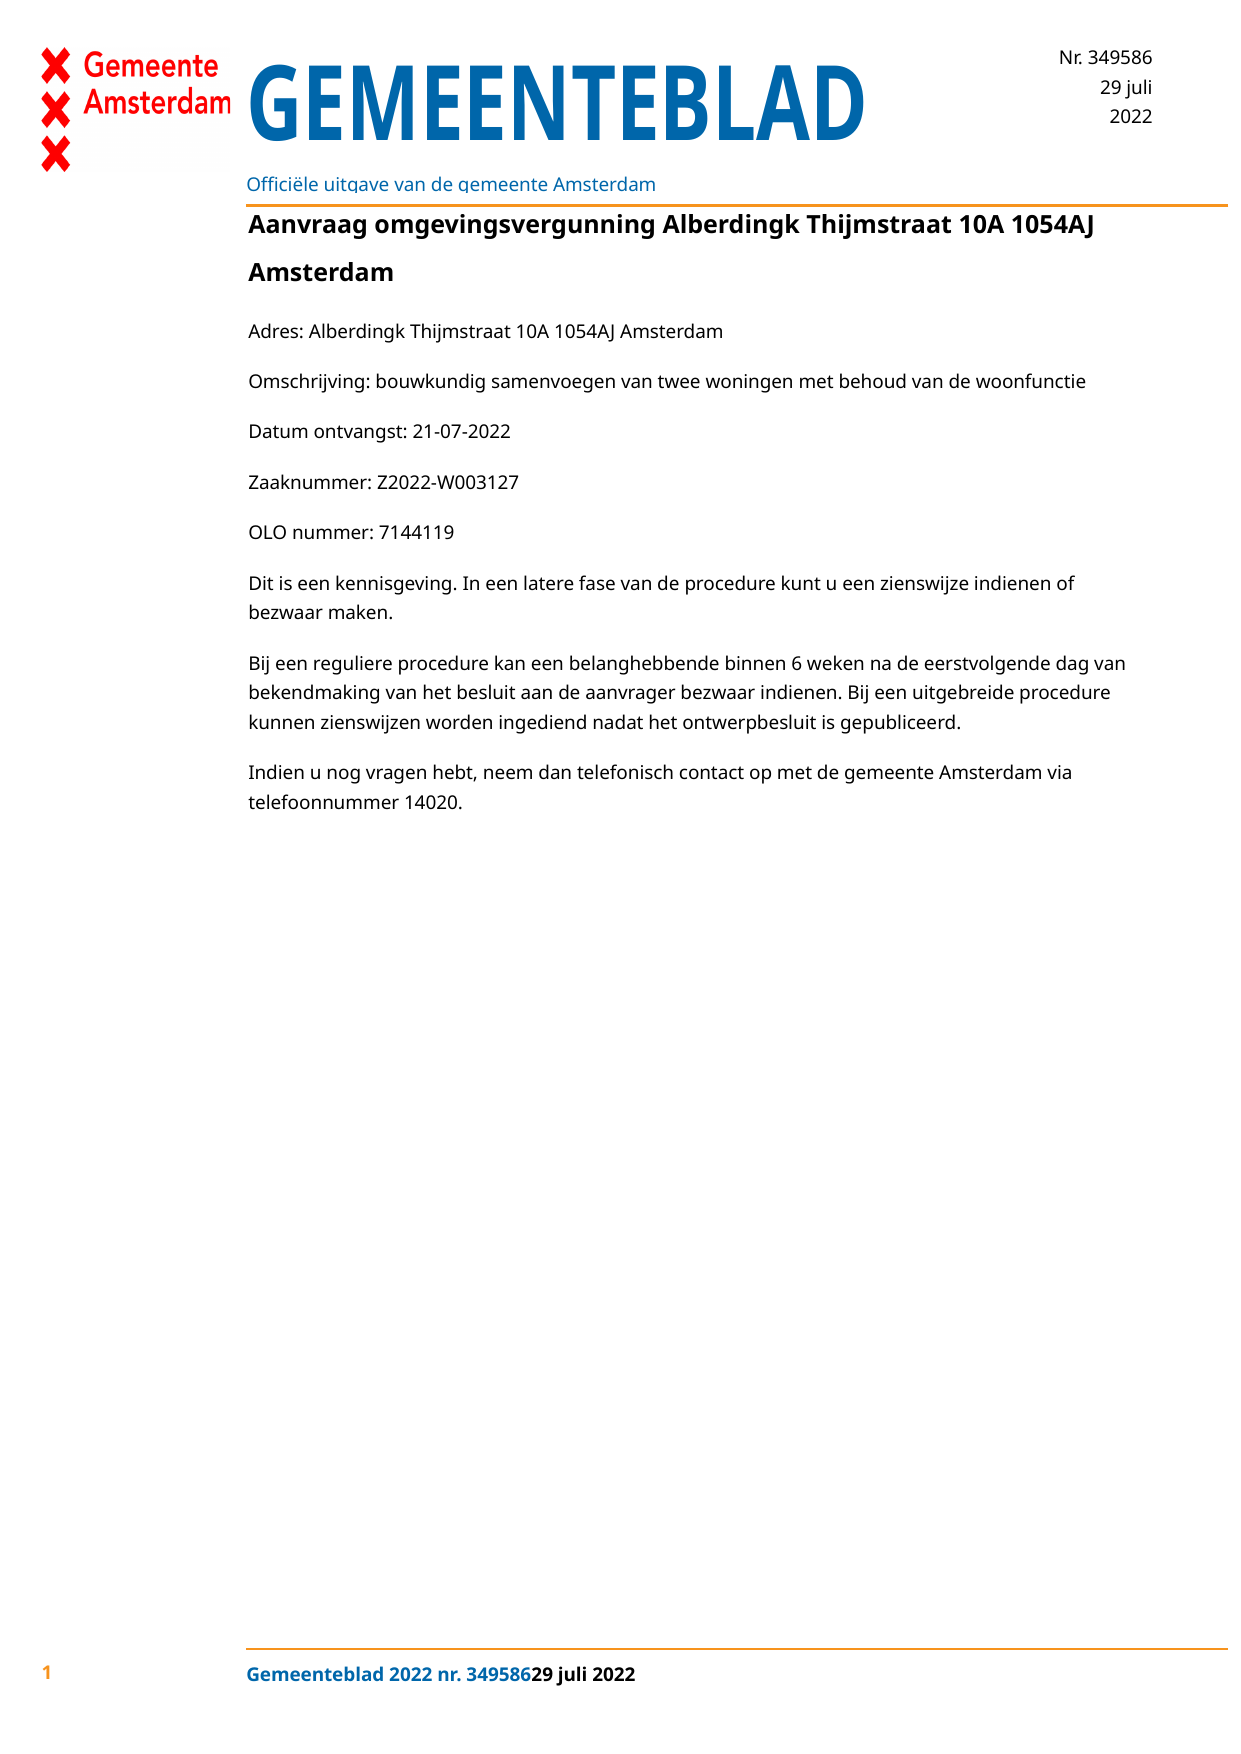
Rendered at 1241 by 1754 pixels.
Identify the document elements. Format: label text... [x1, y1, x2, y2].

text Aanvraag omgevingsvergunning Alberdingk Thijmstraat 10A 1054AJ Amsterdam [248, 207, 1152, 288]
text Dit is een kennisgeving. In een latere fase van de procedure kunt u een zienswijze indienen of bezwaar maken. [248, 570, 1152, 625]
text Indien u nog vragen hebt, neem dan telefonisch contact op met de gemeente Amsterdam via telefoonnummer 14020. [248, 759, 1152, 815]
text Omschrijving: bouwkundig samenvoegen van twee woningen met behoud van de woonfunctie [248, 368, 1152, 394]
text Datum ontvangst: 21-07-2022 [248, 419, 1152, 444]
text Bij een reguliere procedure kan een belanghebbende binnen 6 weken na de eerstvolgende dag van bekendmaking van het besluit aan de aanvrager bezwaar indienen. Bij een uitgebreide procedure kunnen zienswijzen worden ingediend nadat het ontwerpbesluit is gepubliceerd. [248, 650, 1152, 735]
text Zaaknummer: Z2022-W003127 [248, 469, 1152, 495]
picture [41, 47, 231, 172]
text Adres: Alberdingk Thijmstraat 10A 1054AJ Amsterdam [248, 318, 1152, 344]
text OLO nummer: 7144119 [248, 519, 1152, 545]
